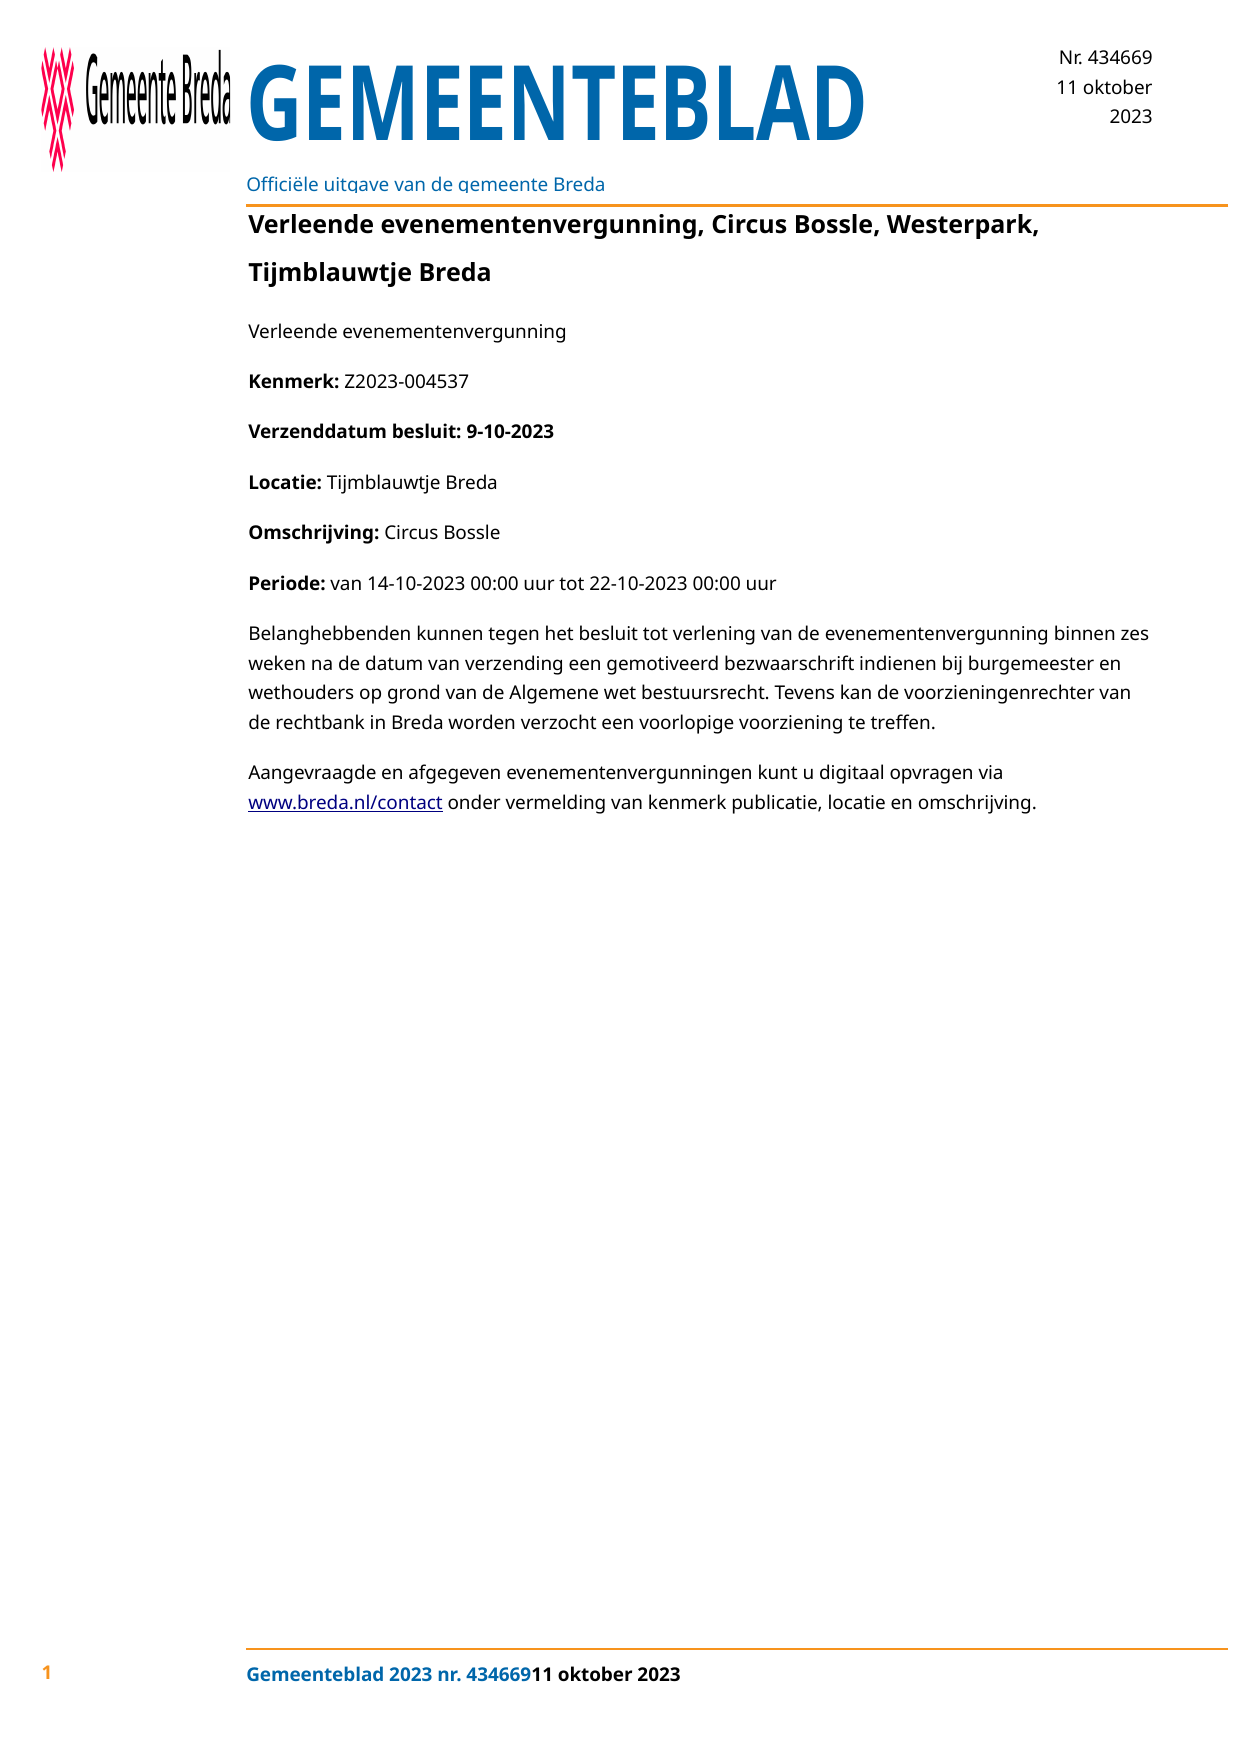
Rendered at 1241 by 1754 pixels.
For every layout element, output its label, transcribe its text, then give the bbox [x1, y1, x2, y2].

text Periode: van 14-10-2023 00:00 uur tot 22-10-2023 00:00 uur [248, 570, 1152, 596]
text Belanghebbenden kunnen tegen het besluit tot verlening van de evenementenvergunning binnen zes weken na de datum van verzending een gemotiveerd bezwaarschrift indienen bij burgemeester en wethouders op grond van de Algemene wet bestuursrecht. Tevens kan de voorzieningenrechter van de rechtbank in Breda worden verzocht een voorlopige voorziening te treffen. [248, 620, 1152, 735]
text Verleende evenementenvergunning [248, 318, 1152, 344]
text Kenmerk: Z2023-004537 [248, 368, 1152, 394]
text Verzenddatum besluit: 9-10-2023 [248, 419, 1152, 444]
text Verleende evenementenvergunning, Circus Bossle, Westerpark, Tijmblauwtje Breda [248, 207, 1152, 288]
text Aangevraagde en afgegeven evenementenvergunningen kunt u digitaal opvragen via www.breda.nl/contact onder vermelding van kenmerk publicatie, locatie en omschrijving. [248, 759, 1152, 815]
text Omschrijving: Circus Bossle [248, 519, 1152, 545]
picture [41, 47, 231, 172]
text Locatie: Tijmblauwtje Breda [248, 469, 1152, 495]
